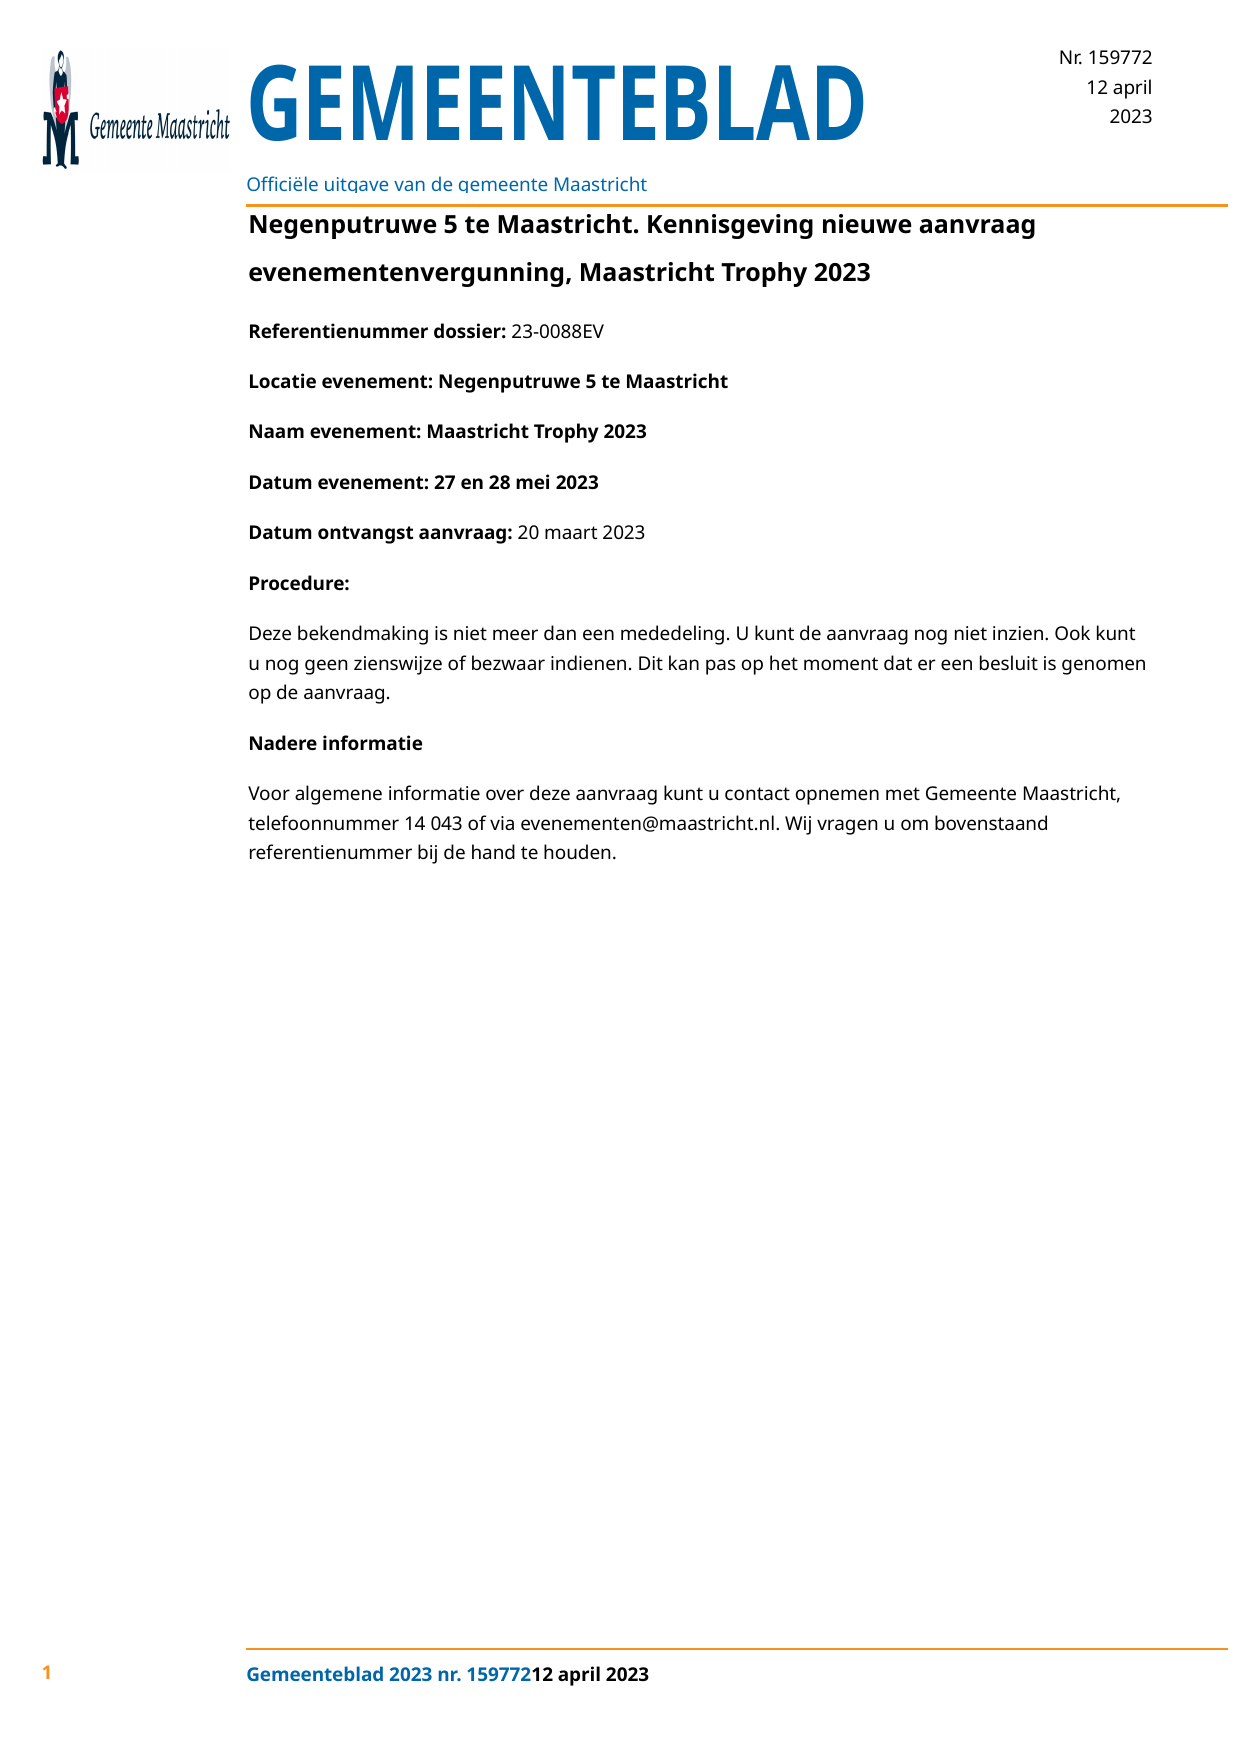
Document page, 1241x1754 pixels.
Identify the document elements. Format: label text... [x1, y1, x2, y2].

text Datum ontvangst aanvraag: 20 maart 2023 [248, 519, 1152, 545]
text Deze bekendmaking is niet meer dan een mededeling. U kunt de aanvraag nog niet inzien. Ook kunt u nog geen zienswijze of bezwaar indienen. Dit kan pas op het moment dat er een besluit is genomen op de aanvraag. [248, 620, 1152, 705]
text Voor algemene informatie over deze aanvraag kunt u contact opnemen met Gemeente Maastricht, telefoonnummer 14 043 of via evenementen@maastricht.nl. Wij vragen u om bovenstaand referentienummer bij de hand te houden. [248, 780, 1152, 865]
text Procedure: [248, 570, 1152, 596]
text Referentienummer dossier: 23-0088EV [248, 318, 1152, 344]
picture [41, 47, 231, 172]
text Nadere informatie [248, 730, 1152, 756]
text Negenputruwe 5 te Maastricht. Kennisgeving nieuwe aanvraag evenementenvergunning, Maastricht Trophy 2023 [248, 207, 1152, 288]
text Naam evenement: Maastricht Trophy 2023 [248, 419, 1152, 444]
text Locatie evenement: Negenputruwe 5 te Maastricht [248, 368, 1152, 394]
text Datum evenement: 27 en 28 mei 2023 [248, 469, 1152, 495]
